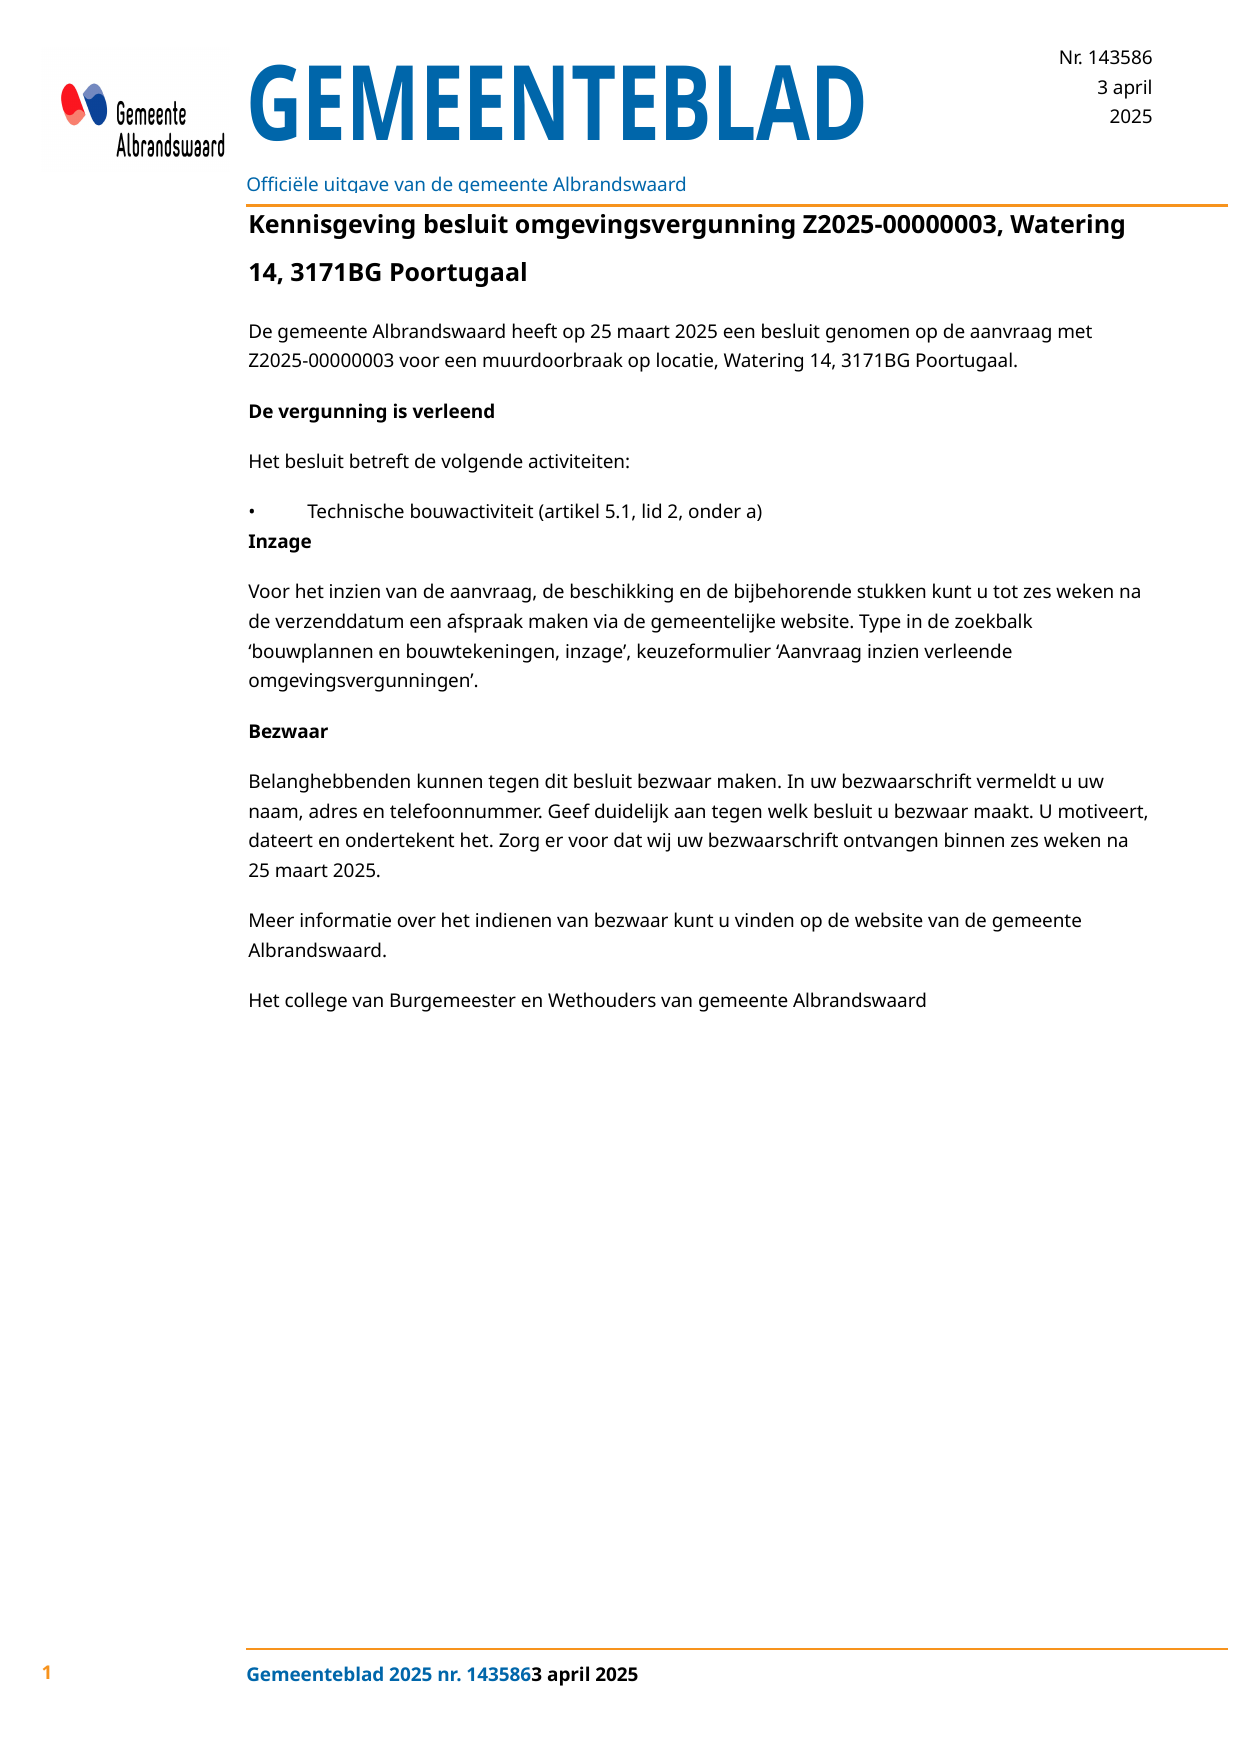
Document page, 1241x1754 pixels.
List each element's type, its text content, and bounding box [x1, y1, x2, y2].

text Het college van Burgemeester en Wethouders van gemeente Albrandswaard [248, 987, 1152, 1013]
text Meer informatie over het indienen van bezwaar kunt u vinden op de website van de gemeente Albrandswaard. [248, 907, 1152, 963]
text Kennisgeving besluit omgevingsvergunning Z2025-00000003, Watering 14, 3171BG Poortugaal [248, 207, 1152, 288]
text Voor het inzien van de aanvraag, de beschikking en de bijbehorende stukken kunt u tot zes weken na de verzenddatum een afspraak maken via de gemeentelijke website. Type in de zoekbalk ‘bouwplannen en bouwtekeningen, inzage’, keuzeformulier ‘Aanvraag inzien verleende omgevingsvergunningen’. [248, 579, 1152, 693]
picture [41, 47, 231, 172]
text De gemeente Albrandswaard heeft op 25 maart 2025 een besluit genomen op de aanvraag met Z2025-00000003 voor een muurdoorbraak op locatie, Watering 14, 3171BG Poortugaal. [248, 318, 1152, 373]
text Belanghebbenden kunnen tegen dit besluit bezwaar maken. In uw bezwaarschrift vermeldt u uw naam, adres en telefoonnummer. Geef duidelijk aan tegen welk besluit u bezwaar maakt. U motiveert, dateert en ondertekent het. Zorg er voor dat wij uw bezwaarschrift ontvangen binnen zes weken na 25 maart 2025. [248, 768, 1152, 883]
text Het besluit betreft de volgende activiteiten: [248, 448, 1152, 474]
list Technische bouwactiviteit (artikel 5.1, lid 2, onder a) [248, 499, 1152, 524]
text De vergunning is verleend [248, 398, 1152, 424]
text Inzage [248, 528, 1152, 554]
text Bezwaar [248, 718, 1152, 744]
